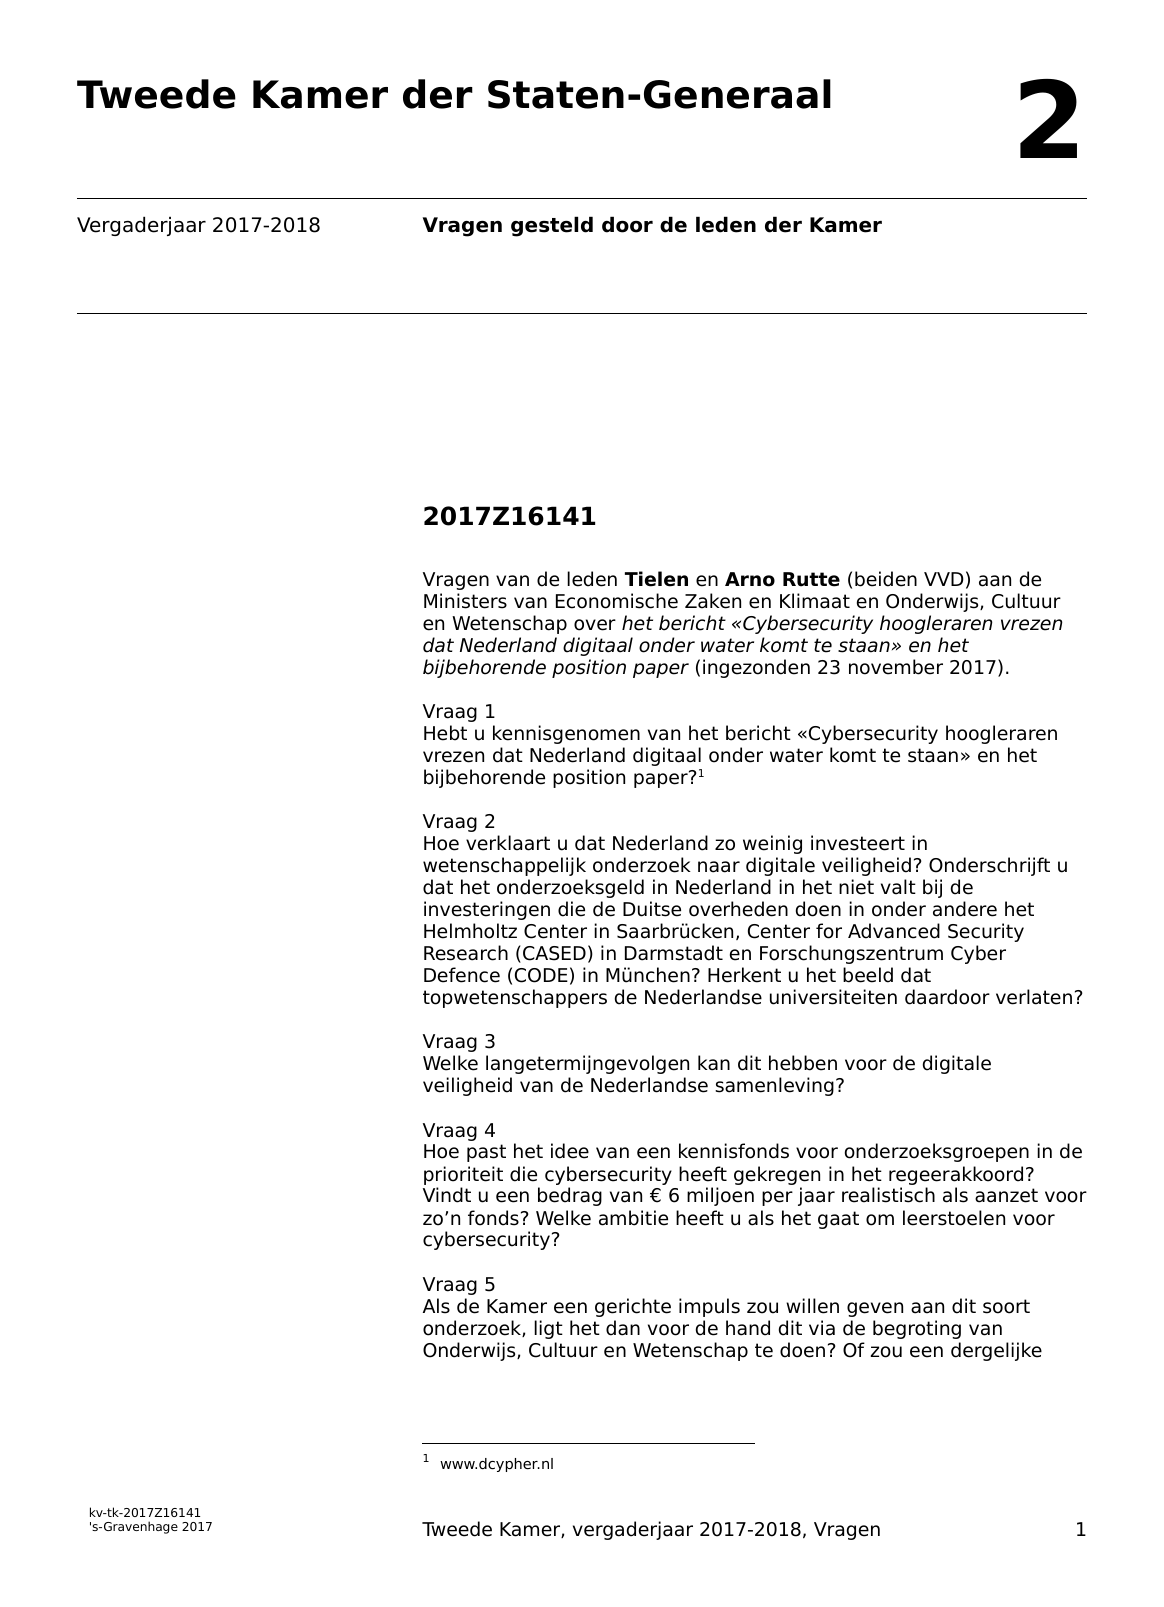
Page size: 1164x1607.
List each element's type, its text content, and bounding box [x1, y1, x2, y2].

text kv-tk-2017Z16141 [88, 1506, 323, 1520]
table_cell Vergaderjaar 2017-2018 [77, 199, 422, 313]
table_header 2 [886, 59, 1087, 198]
text Vragen van de leden Tielen en Arno Rutte (beiden VVD) aan de Ministers van Economische Zaken en Klimaat en Onderwijs, Cultuur en Wetenschap over het bericht «Cybersecurity hoogleraren vrezen dat Nederland digitaal onder water komt te staan» en het bijbehorende position paper (ingezonden 23 november 2017). [422, 569, 1087, 679]
text Vraag 5 [422, 1273, 1087, 1296]
text 's-Gravenhage 2017 [88, 1520, 323, 1534]
table_cell Vragen gesteld door de leden der Kamer [422, 199, 1087, 313]
text www.dcypher.nl [422, 1452, 1087, 1474]
text Vraag 3 [422, 1031, 1087, 1053]
text Hoe past het idee van een kennisfonds voor onderzoeksgroepen in de prioriteit die cybersecurity heeft gekregen in het regeerakkoord? Vindt u een bedrag van € 6 miljoen per jaar realistisch als aanzet voor zo’n fonds? Welke ambitie heeft u als het gaat om leerstoelen voor cybersecurity? [422, 1141, 1087, 1251]
text 2017Z16141 [422, 502, 1087, 531]
text Als de Kamer een gerichte impuls zou willen geven aan dit soort onderzoek, ligt het dan voor de hand dit via de begroting van Onderwijs, Cultuur en Wetenschap te doen? Of zou een dergelijke [422, 1296, 1087, 1361]
table_header Tweede Kamer der Staten-Generaal [77, 59, 886, 198]
text Vraag 4 [422, 1119, 1087, 1141]
text Vraag 2 [422, 811, 1087, 833]
text Welke langetermijngevolgen kan dit hebben voor de digitale veiligheid van de Nederlandse samenleving? [422, 1053, 1087, 1097]
text Hebt u kennisgenomen van het bericht «Cybersecurity hoogleraren vrezen dat Nederland digitaal onder water komt te staan» en het bijbehorende position paper? [422, 723, 1087, 789]
text Vraag 1 [422, 701, 1087, 723]
text Hoe verklaart u dat Nederland zo weinig investeert in wetenschappelijk onderzoek naar digitale veiligheid? Onderschrijft u dat het onderzoeksgeld in Nederland in het niet valt bij de investeringen die de Duitse overheden doen in onder andere het Helmholtz Center in Saarbrücken, Center for Advanced Security Research (CASED) in Darmstadt en Forschungszentrum Cyber Defence (CODE) in München? Herkent u het beeld dat topwetenschappers de Nederlandse universiteiten daardoor verlaten? [422, 833, 1087, 1009]
